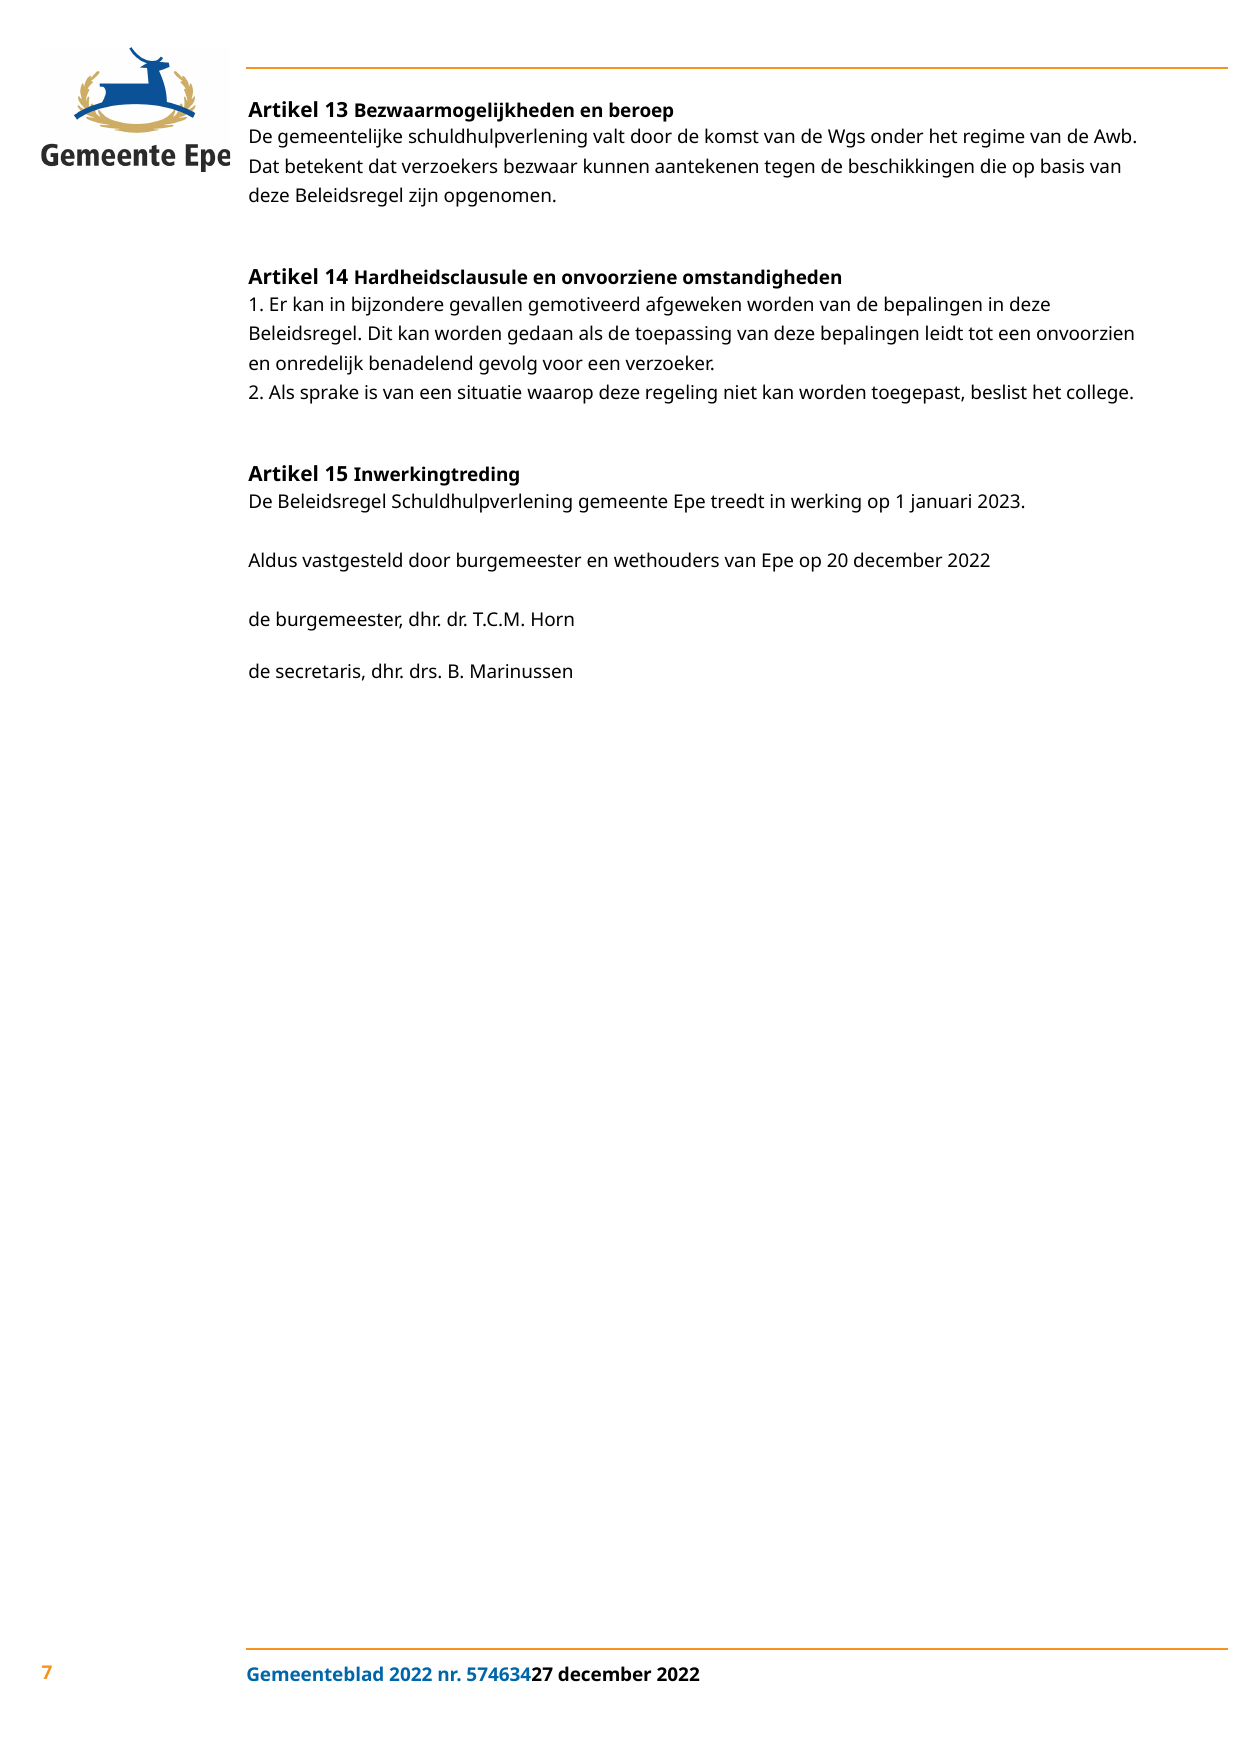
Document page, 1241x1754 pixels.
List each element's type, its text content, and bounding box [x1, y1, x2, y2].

text 2. Als sprake is van een situatie waarop deze regeling niet kan worden toegepast, beslist het college. [248, 379, 1152, 405]
text Artikel 15 Inwerkingtreding [248, 459, 1152, 488]
text De Beleidsregel Schuldhulpverlening gemeente Epe treedt in werking op 1 januari 2023. [248, 488, 1152, 514]
text Aldus vastgesteld door burgemeester en wethouders van Epe op 20 december 2022 [248, 547, 1152, 573]
text de secretaris, dhr. drs. B. Marinussen [248, 658, 1152, 683]
text Artikel 14 Hardheidsclausule en onvoorziene omstandigheden [248, 262, 1152, 291]
text Artikel 13 Bezwaarmogelijkheden en beroep [248, 95, 1152, 123]
text 1. Er kan in bijzondere gevallen gemotiveerd afgeweken worden van de bepalingen in deze Beleidsregel. Dit kan worden gedaan als de toepassing van deze bepalingen leidt tot een onvoorzien en onredelijk benadelend gevolg voor een verzoeker. [248, 291, 1152, 376]
text De gemeentelijke schuldhulpverlening valt door de komst van de Wgs onder het regime van de Awb. Dat betekent dat verzoekers bezwaar kunnen aantekenen tegen de beschikkingen die op basis van deze Beleidsregel zijn opgenomen. [248, 123, 1152, 208]
picture [41, 47, 231, 172]
text de burgemeester, dhr. dr. T.C.M. Horn [248, 606, 1152, 632]
